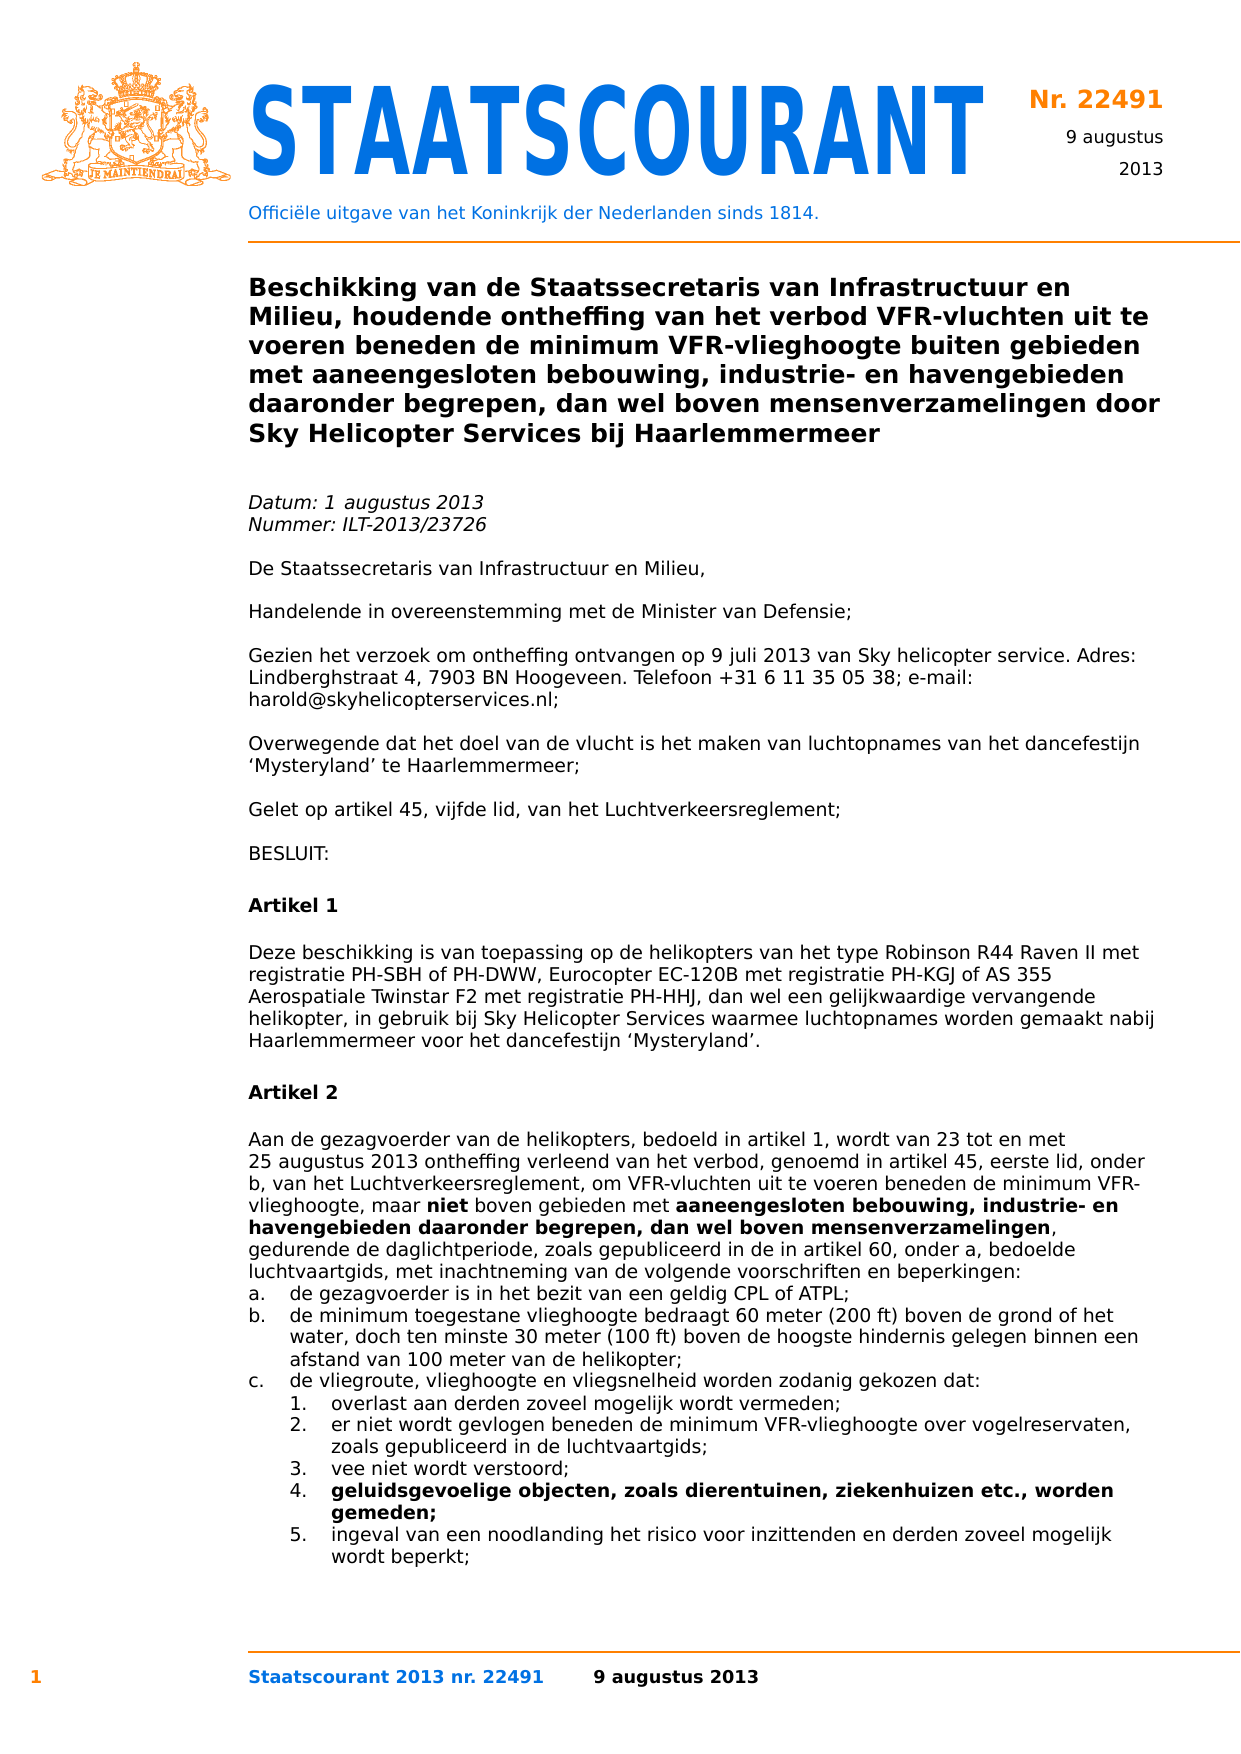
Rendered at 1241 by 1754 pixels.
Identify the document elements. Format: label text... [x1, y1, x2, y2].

table_cell Officiële uitgave van het Koninkrijk der Nederlanden sinds 1814. [248, 203, 1240, 241]
table_header [25, 62, 248, 241]
text Overwegende dat het doel van de vlucht is het maken van luchtopnames van het dancefestijn ‘Mysteryland’ te Haarlemmermeer; [248, 733, 1163, 777]
text Datum: 1 augustus 2013 [248, 492, 1163, 514]
text 5. ingeval van een noodlanding het risico voor inzittenden en derden zoveel mogelijk wordt beperkt; [289, 1524, 1163, 1568]
text 3. vee niet wordt verstoord; [289, 1458, 1163, 1480]
table_header STAATSCOURANT [248, 62, 998, 203]
text 1. overlast aan derden zoveel mogelijk wordt vermeden; [289, 1392, 1163, 1414]
table_header Nr. 22491 [998, 62, 1240, 121]
text Aan de gezagvoerder van de helikopters, bedoeld in artikel 1, wordt van 23 tot en met 25 augustus 2013 ontheffing verleend van het verbod, genoemd in artikel 45, eerste lid, onder b, van het Luchtverkeersreglement, om VFR-vluchten uit te voeren beneden de minimum VFR-vlieghoogte, maar niet boven gebieden met aaneengesloten bebouwing, industrie- en havengebieden daaronder begrepen, dan wel boven mensenverzamelingen, gedurende de daglichtperiode, zoals gepubliceerd in de in artikel 60, onder a, bedoelde luchtvaartgids, met inachtneming van de volgende voorschriften en beperkingen: [248, 1129, 1163, 1282]
subtitle Artikel 1 [248, 895, 1163, 917]
text BESLUIT: [248, 843, 1163, 865]
text Handelende in overeenstemming met de Minister van Defensie; [248, 601, 1163, 623]
table_cell 9 augustus [998, 121, 1240, 153]
table_cell 2013 [998, 153, 1240, 203]
text Gelet op artikel 45, vijfde lid, van het Luchtverkeersreglement; [248, 799, 1163, 821]
text 4. geluidsgevoelige objecten, zoals dierentuinen, ziekenhuizen etc., worden gemeden; [289, 1480, 1163, 1524]
text De Staatssecretaris van Infrastructuur en Milieu, [248, 558, 1163, 579]
text b. de minimum toegestane vlieghoogte bedraagt 60 meter (200 ft) boven de grond of het water, doch ten minste 30 meter (100 ft) boven de hoogste hindernis gelegen binnen een afstand van 100 meter van de helikopter; [248, 1304, 1163, 1370]
text 2. er niet wordt gevlogen beneden de minimum VFR-vlieghoogte over vogelreservaten, zoals gepubliceerd in de luchtvaartgids; [289, 1414, 1163, 1458]
subtitle Artikel 2 [248, 1082, 1163, 1104]
subtitle Beschikking van de Staatssecretaris van Infrastructuur en Milieu, houdende ontheffing van het verbod VFR-vluchten uit te voeren beneden de minimum VFR-vlieghoogte buiten gebieden met aaneengesloten bebouwing, industrie- en havengebieden daaronder begrepen, dan wel boven mensenverzamelingen door Sky Helicopter Services bij Haarlemmermeer [248, 273, 1163, 448]
text c. de vliegroute, vlieghoogte en vliegsnelheid worden zodanig gekozen dat: [248, 1370, 1163, 1392]
text Deze beschikking is van toepassing op de helikopters van het type Robinson R44 Raven II met registratie PH-SBH of PH-DWW, Eurocopter EC-120B met registratie PH-KGJ of AS 355 Aerospatiale Twinstar F2 met registratie PH-HHJ, dan wel een gelijkwaardige vervangende helikopter, in gebruik bij Sky Helicopter Services waarmee luchtopnames worden gemaakt nabij Haarlemmermeer voor het dancefestijn ‘Mysteryland’. [248, 942, 1163, 1052]
picture [41, 62, 231, 186]
text Nummer: ILT-2013/23726 [248, 514, 1163, 536]
text Gezien het verzoek om ontheffing ontvangen op 9 juli 2013 van Sky helicopter service. Adres: Lindberghstraat 4, 7903 BN Hoogeveen. Telefoon +31 6 11 35 05 38; e-mail: harold@skyhelicopterservices.nl; [248, 645, 1163, 711]
text a. de gezagvoerder is in het bezit van een geldig CPL of ATPL; [248, 1282, 1163, 1304]
